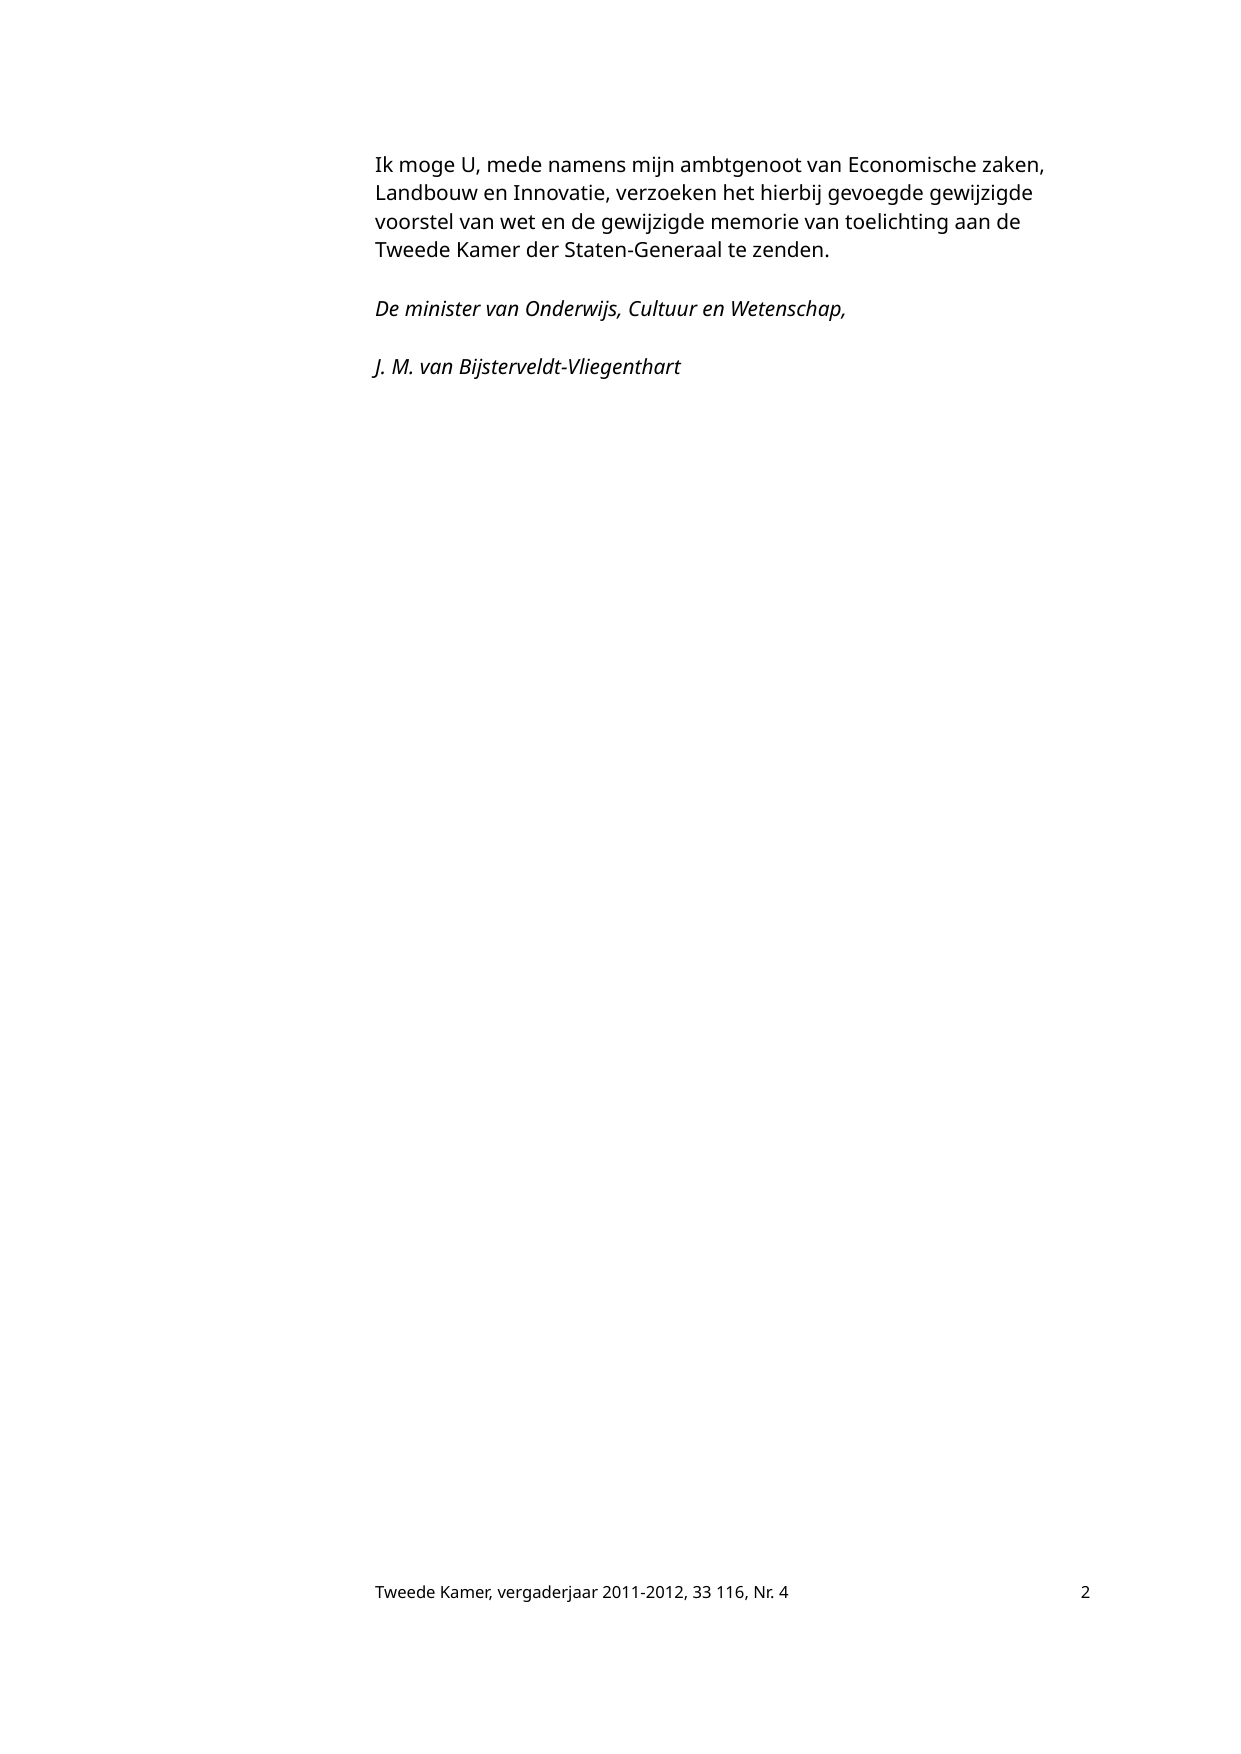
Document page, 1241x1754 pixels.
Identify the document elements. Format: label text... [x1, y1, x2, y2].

text J. M. van Bijsterveldt-Vliegenthart [375, 352, 1090, 381]
text De minister van Onderwijs, Cultuur en Wetenschap, [375, 294, 1090, 322]
text Ik moge U, mede namens mijn ambtgenoot van Economische zaken, Landbouw en Innovatie, verzoeken het hierbij gevoegde gewijzigde voorstel van wet en de gewijzigde memorie van toelichting aan de Tweede Kamer der Staten-Generaal te zenden. [375, 150, 1090, 264]
